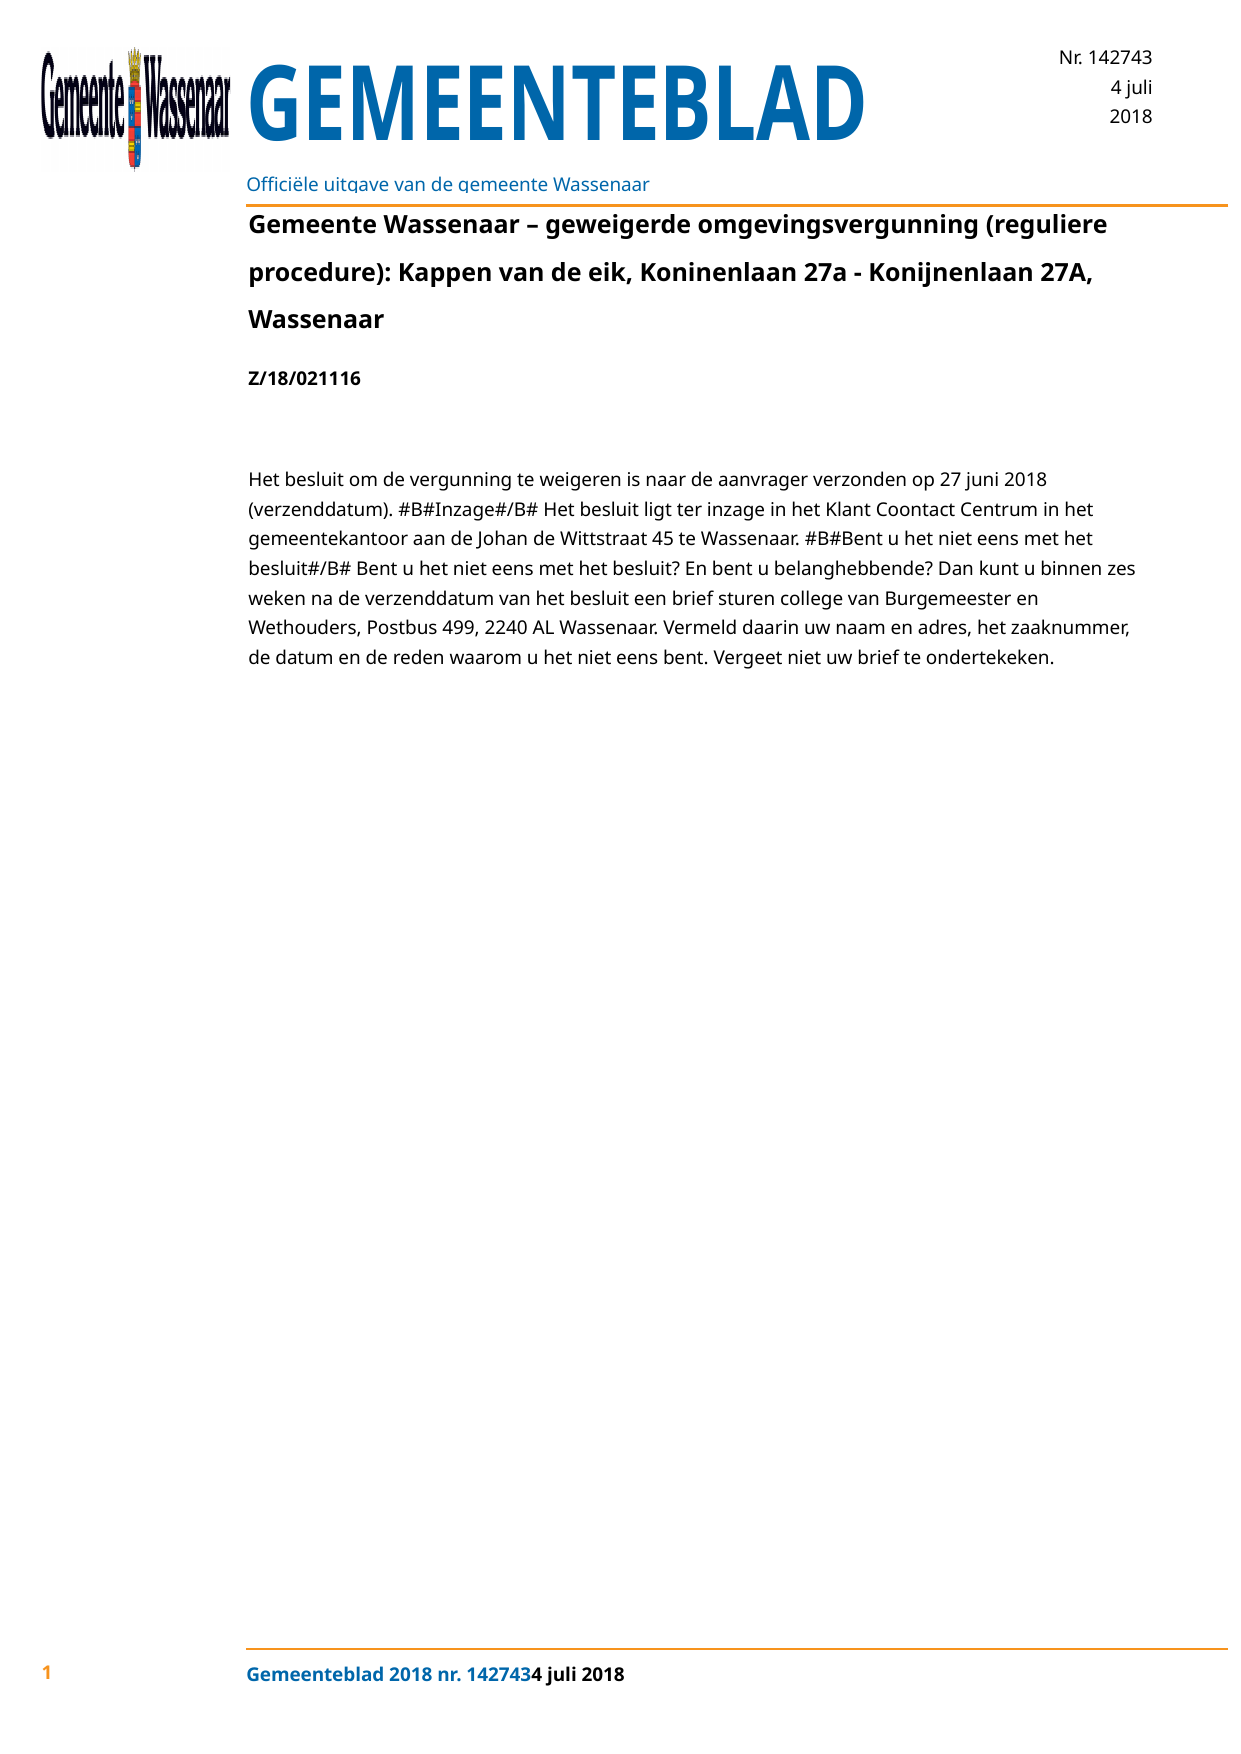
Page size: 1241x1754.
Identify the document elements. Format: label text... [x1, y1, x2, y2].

text Gemeente Wassenaar – geweigerde omgevingsvergunning (reguliere procedure): Kappen van de eik, Koninenlaan 27a - Konijnenlaan 27A, Wassenaar [248, 207, 1152, 336]
text Het besluit om de vergunning te weigeren is naar de aanvrager verzonden op 27 juni 2018 (verzenddatum). #B#Inzage#/B# Het besluit ligt ter inzage in het Klant Coontact Centrum in het gemeentekantoor aan de Johan de Wittstraat 45 te Wassenaar. #B#Bent u het niet eens met het besluit#/B# Bent u het niet eens met het besluit? En bent u belanghebbende? Dan kunt u binnen zes weken na de verzenddatum van het besluit een brief sturen college van Burgemeester en Wethouders, Postbus 499, 2240 AL Wassenaar. Vermeld daarin uw naam en adres, het zaaknummer, de datum en de reden waarom u het niet eens bent. Vergeet niet uw brief te ondertekeken. [248, 466, 1152, 669]
picture [41, 47, 231, 172]
text Z/18/021116 [248, 366, 1152, 391]
